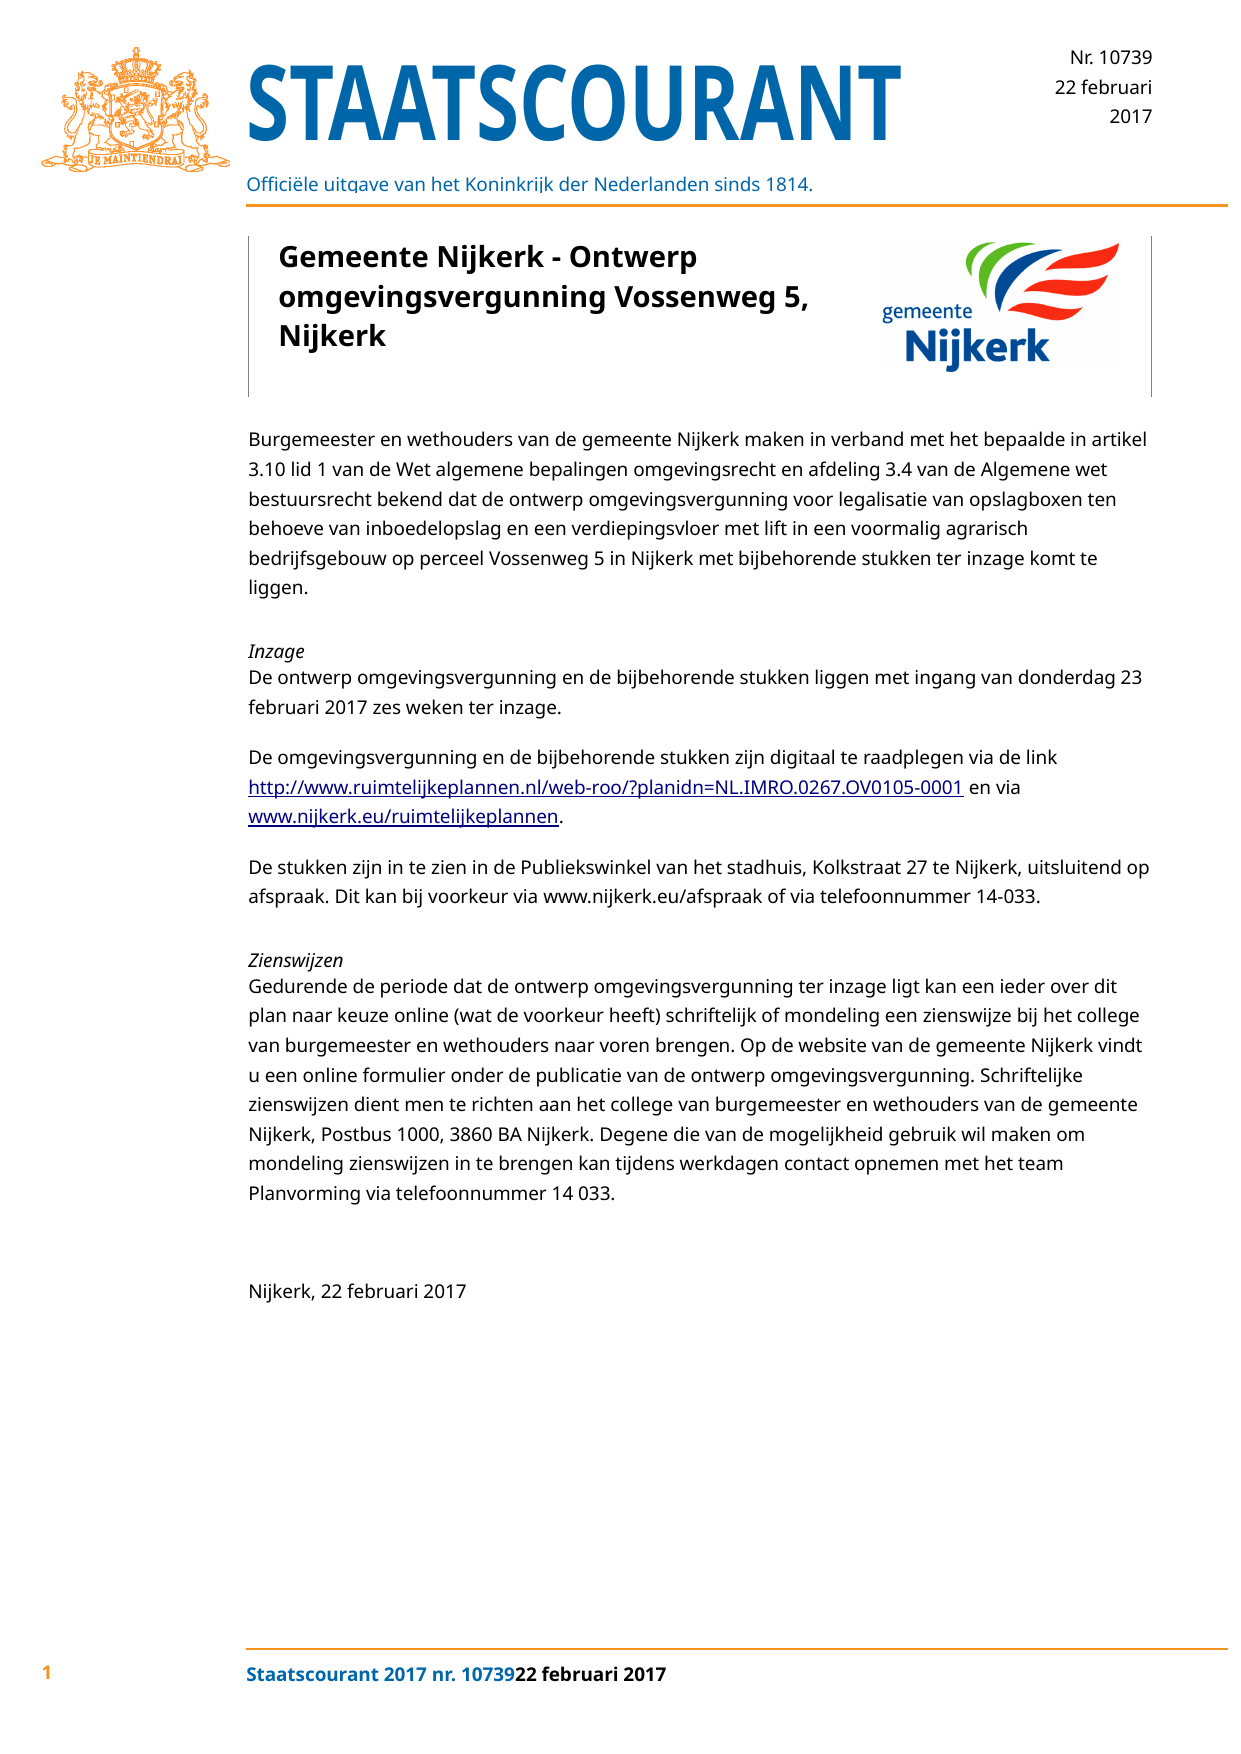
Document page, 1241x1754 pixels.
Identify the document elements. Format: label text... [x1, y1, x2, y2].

picture [41, 47, 231, 172]
table_header Gemeente Nijkerk - Ontwerp omgevingsvergunning Vossenweg 5, Nijkerk [249, 236, 850, 397]
text Zienswijzen [248, 947, 1152, 973]
picture [882, 236, 1119, 372]
text De stukken zijn in te zien in de Publiekswinkel van het stadhuis, Kolkstraat 27 te Nijkerk, uitsluitend op afspraak. Dit kan bij voorkeur via www.nijkerk.eu/afspraak of via telefoonnummer 14-033. [248, 854, 1152, 909]
text Nijkerk, 22 februari 2017 [248, 1278, 1152, 1304]
text De ontwerp omgevingsvergunning en de bijbehorende stukken liggen met ingang van donderdag 23 februari 2017 zes weken ter inzage. [248, 664, 1152, 719]
text De omgevingsvergunning en de bijbehorende stukken zijn digitaal te raadplegen via de link http://www.ruimtelijkeplannen.nl/web-roo/?planidn=NL.IMRO.0267.OV0105-0001 en via www.nijkerk.eu/ruimtelijkeplannen. [248, 744, 1152, 829]
text Inzage [248, 638, 1152, 664]
text Burgemeester en wethouders van de gemeente Nijkerk maken in verband met het bepaalde in artikel 3.10 lid 1 van de Wet algemene bepalingen omgevingsrecht en afdeling 3.4 van de Algemene wet bestuursrecht bekend dat de ontwerp omgevingsvergunning voor legalisatie van opslagboxen ten behoeve van inboedelopslag en een verdiepingsvloer met lift in een voormalig agrarisch bedrijfsgebouw op perceel Vossenweg 5 in Nijkerk met bijbehorende stukken ter inzage komt te liggen. [248, 427, 1152, 600]
table_header [850, 236, 1151, 397]
text Gedurende de periode dat de ontwerp omgevingsvergunning ter inzage ligt kan een ieder over dit plan naar keuze online (wat de voorkeur heeft) schriftelijk of mondeling een zienswijze bij het college van burgemeester en wethouders naar voren brengen. Op de website van de gemeente Nijkerk vindt u een online formulier onder de publicatie van de ontwerp omgevingsvergunning. Schriftelijke zienswijzen dient men te richten aan het college van burgemeester en wethouders van de gemeente Nijkerk, Postbus 1000, 3860 BA Nijkerk. Degene die van de mogelijkheid gebruik wil maken om mondeling zienswijzen in te brengen kan tijdens werkdagen contact opnemen met het team Planvorming via telefoonnummer 14 033. [248, 973, 1152, 1206]
